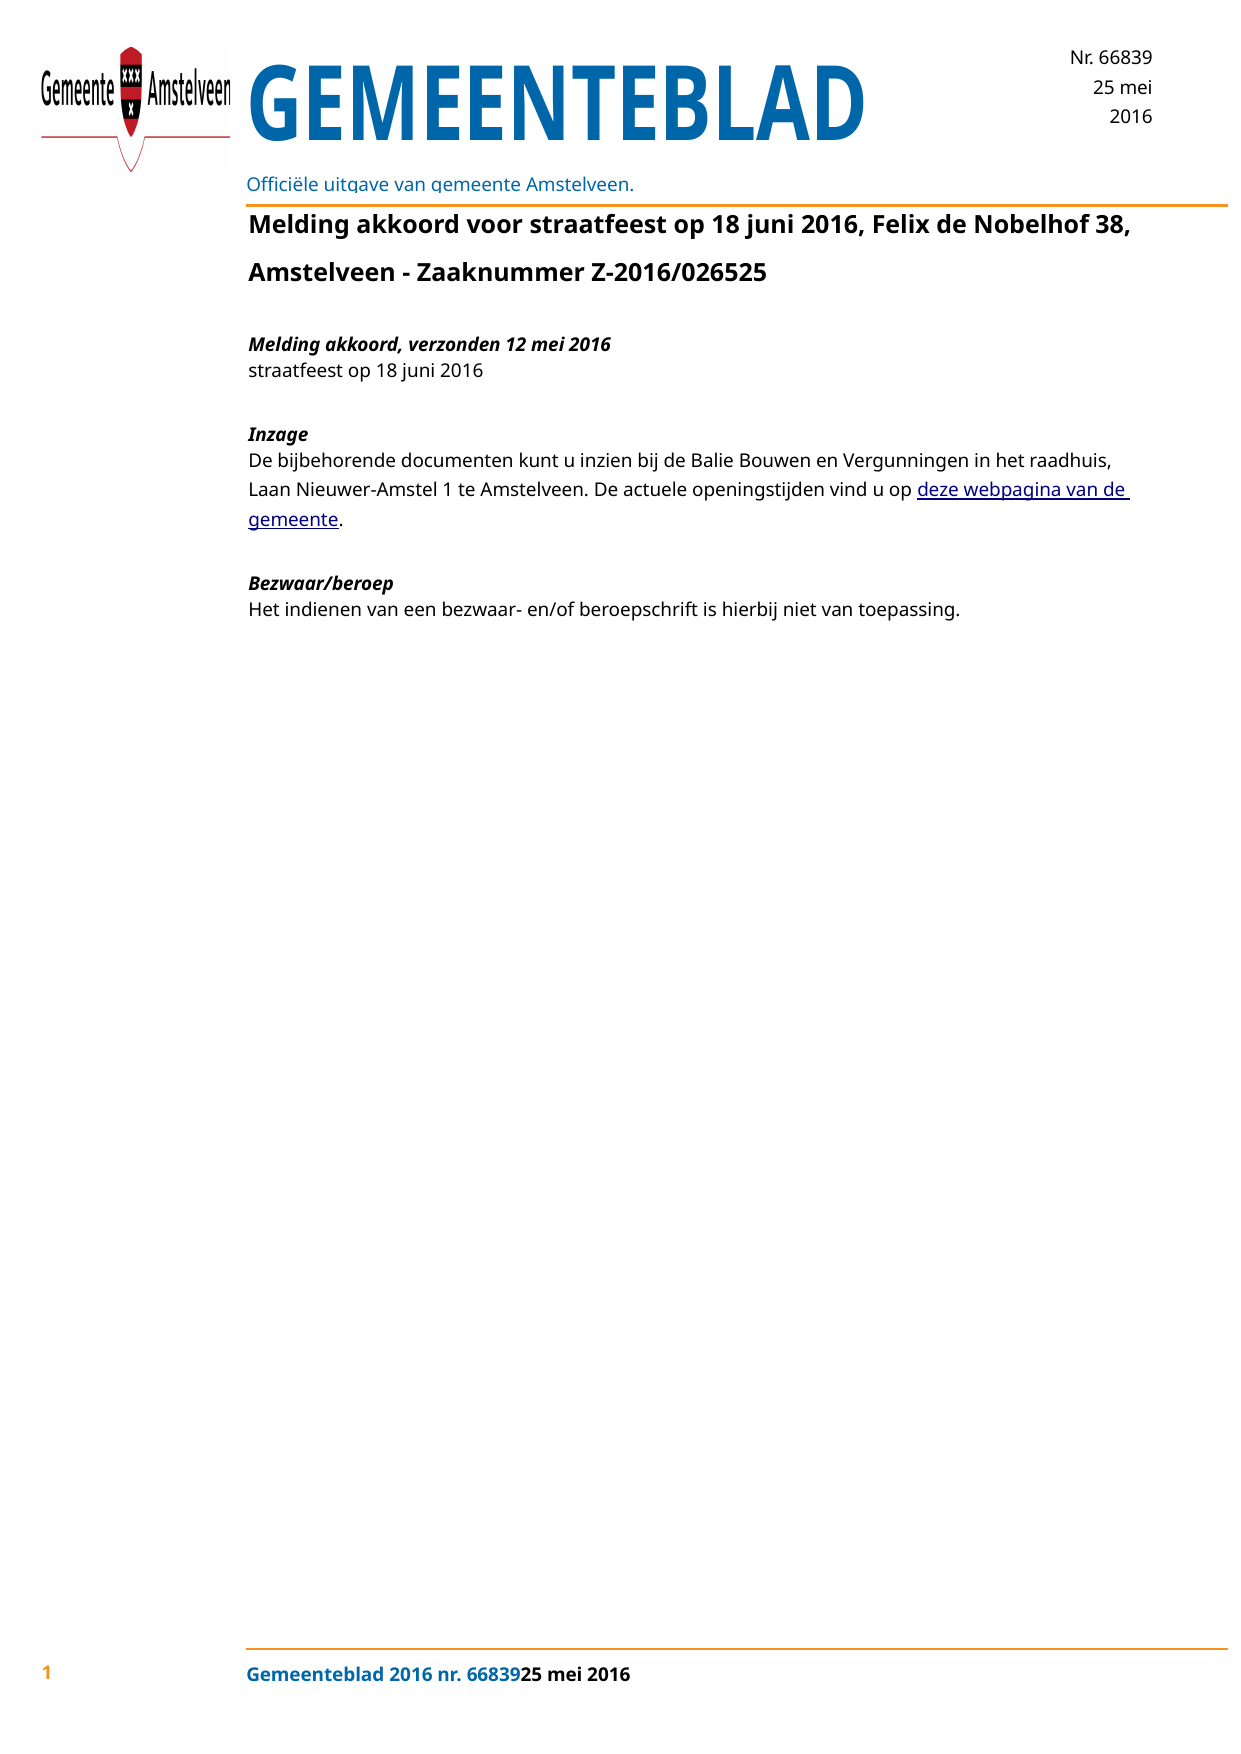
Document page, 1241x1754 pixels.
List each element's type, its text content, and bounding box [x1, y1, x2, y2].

text Inzage [248, 421, 1152, 447]
picture [41, 47, 231, 172]
text Het indienen van een bezwaar- en/of beroepschrift is hierbij niet van toepassing. [248, 596, 1152, 621]
text Melding akkoord, verzonden 12 mei 2016 [248, 331, 1152, 357]
text Melding akkoord voor straatfeest op 18 juni 2016, Felix de Nobelhof 38, Amstelveen - Zaaknummer Z-2016/026525 [248, 207, 1152, 288]
text straatfeest op 18 juni 2016 [248, 357, 1152, 383]
text Bezwaar/beroep [248, 570, 1152, 596]
text De bijbehorende documenten kunt u inzien bij de Balie Bouwen en Vergunningen in het raadhuis, Laan Nieuwer-Amstel 1 te Amstelveen. De actuele openingstijden vind u op deze webpagina van de gemeente. [248, 447, 1152, 532]
